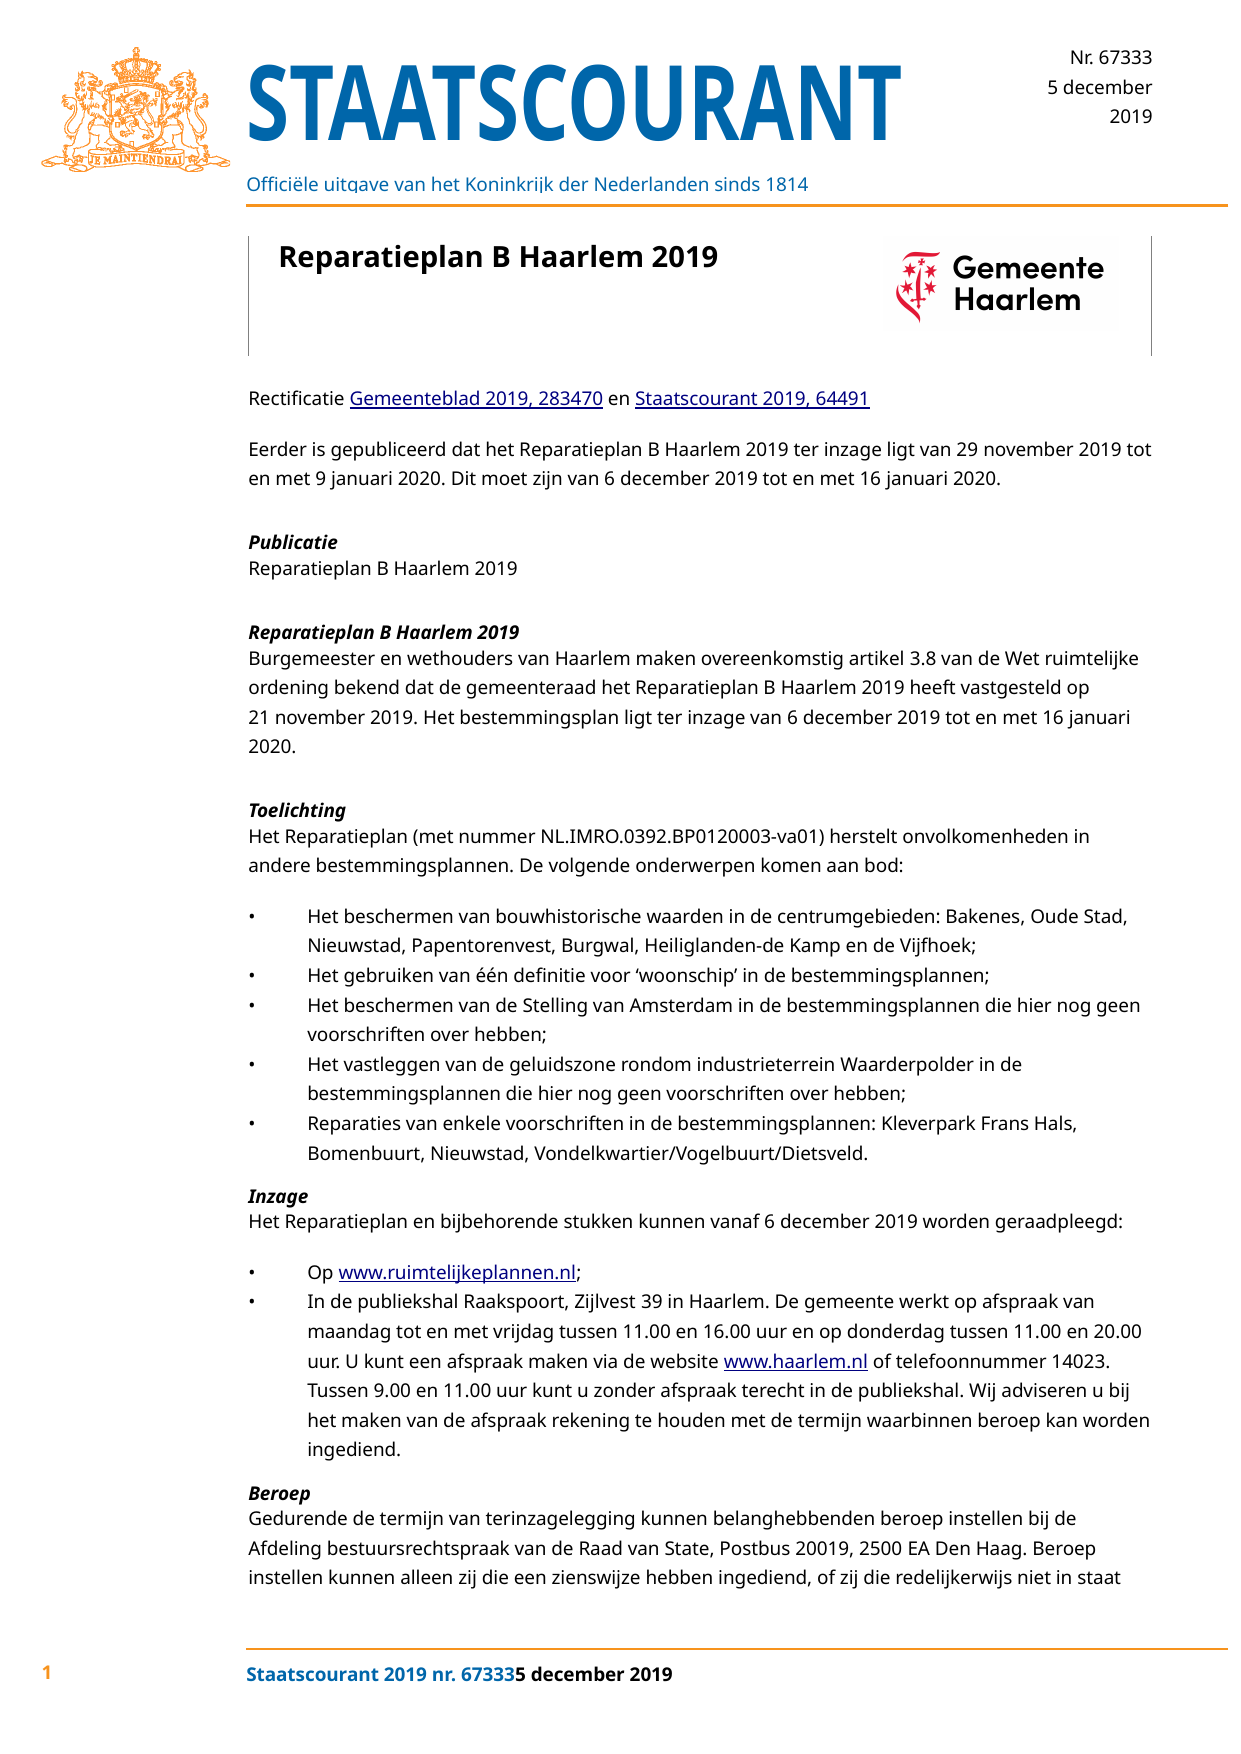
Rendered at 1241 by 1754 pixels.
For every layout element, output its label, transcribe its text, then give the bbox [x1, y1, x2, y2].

text Burgemeester en wethouders van Haarlem maken overeenkomstig artikel 3.8 van de Wet ruimtelijke ordening bekend dat de gemeenteraad het Reparatieplan B Haarlem 2019 heeft vastgesteld op 21 november 2019. Het bestemmingsplan ligt ter inzage van 6 december 2019 tot en met 16 januari 2020. [248, 645, 1152, 759]
picture [882, 236, 1119, 331]
list Het gebruiken van één definitie voor ‘woonschip’ in de bestemmingsplannen; [248, 962, 1152, 988]
text Eerder is gepubliceerd dat het Reparatieplan B Haarlem 2019 ter inzage ligt van 29 november 2019 tot en met 9 januari 2020. Dit moet zijn van 6 december 2019 tot en met 16 januari 2020. [248, 436, 1152, 491]
text Het Reparatieplan (met nummer NL.IMRO.0392.BP0120003-va01) herstelt onvolkomenheden in andere bestemmingsplannen. De volgende onderwerpen komen aan bod: [248, 823, 1152, 878]
table_header Reparatieplan B Haarlem 2019 [249, 236, 850, 356]
list Op www.ruimtelijkeplannen.nl; [248, 1259, 1152, 1285]
text Publicatie [248, 529, 1152, 555]
list Het beschermen van de Stelling van Amsterdam in de bestemmingsplannen die hier nog geen voorschriften over hebben; [248, 992, 1152, 1047]
text Reparatieplan B Haarlem 2019 [248, 555, 1152, 581]
text Inzage [248, 1183, 1152, 1209]
table_header [850, 236, 1151, 356]
list Het vastleggen van de geluidszone rondom industrieterrein Waarderpolder in de bestemmingsplannen die hier nog geen voorschriften over hebben; [248, 1051, 1152, 1106]
list In de publiekshal Raakspoort, Zijlvest 39 in Haarlem. De gemeente werkt op afspraak van maandag tot en met vrijdag tussen 11.00 en 16.00 uur en op donderdag tussen 11.00 en 20.00 uur. U kunt een afspraak maken via de website www.haarlem.nl of telefoonnummer 14023. Tussen 9.00 en 11.00 uur kunt u zonder afspraak terecht in de publiekshal. Wij adviseren u bij het maken van de afspraak rekening te houden met de termijn waarbinnen beroep kan worden ingediend. [248, 1289, 1152, 1462]
text Beroep [248, 1480, 1152, 1505]
text Het Reparatieplan en bijbehorende stukken kunnen vanaf 6 december 2019 worden geraadpleegd: [248, 1209, 1152, 1234]
text Toelichting [248, 797, 1152, 823]
list Reparaties van enkele voorschriften in de bestemmingsplannen: Kleverpark Frans Hals, Bomenbuurt, Nieuwstad, Vondelkwartier/Vogelbuurt/Dietsveld. [248, 1110, 1152, 1166]
text Rectificatie Gemeenteblad 2019, 283470 en Staatscourant 2019, 64491 [248, 385, 1152, 411]
list Het beschermen van bouwhistorische waarden in de centrumgebieden: Bakenes, Oude Stad, Nieuwstad, Papentorenvest, Burgwal, Heiliglanden-de Kamp en de Vijfhoek; [248, 903, 1152, 958]
text Reparatieplan B Haarlem 2019 [248, 619, 1152, 645]
picture [41, 47, 231, 172]
text Gedurende de termijn van terinzagelegging kunnen belanghebbenden beroep instellen bij de Afdeling bestuursrechtspraak van de Raad van State, Postbus 20019, 2500 EA Den Haag. Beroep instellen kunnen alleen zij die een zienswijze hebben ingediend, of zij die redelijkerwijs niet in staat [248, 1505, 1152, 1590]
